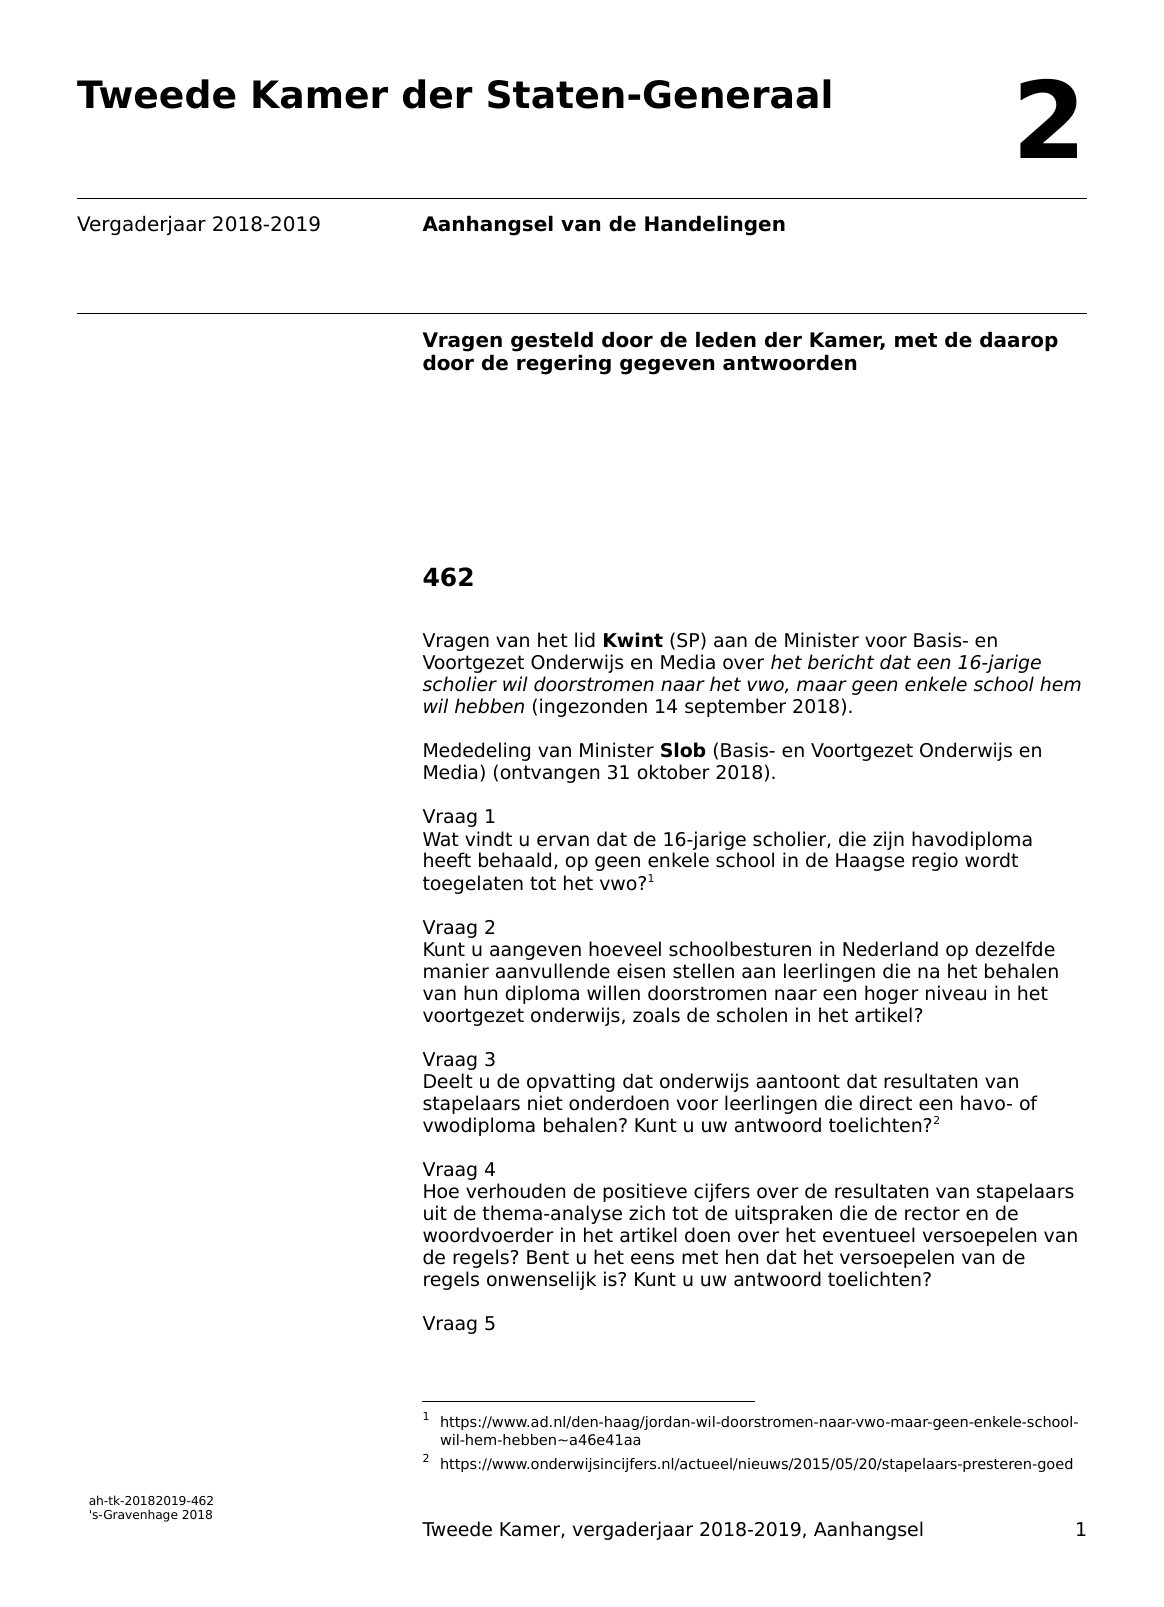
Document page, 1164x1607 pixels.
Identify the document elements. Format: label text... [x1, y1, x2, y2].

text Vraag 5 [422, 1313, 1087, 1335]
text 462 [422, 563, 1087, 592]
text https://www.onderwijsincijfers.nl/actueel/nieuws/2015/05/20/stapelaars-presteren-goed [422, 1452, 1087, 1474]
text Kunt u aangeven hoeveel schoolbesturen in Nederland op dezelfde manier aanvullende eisen stellen aan leerlingen die na het behalen van hun diploma willen doorstromen naar een hoger niveau in het voortgezet onderwijs, zoals de scholen in het artikel? [422, 938, 1087, 1026]
text https://www.ad.nl/den-haag/jordan-wil-doorstromen-naar-vwo-maar-geen-enkele-school-wil-hem-hebben~a46e41aa [422, 1410, 1087, 1449]
text Mededeling van Minister Slob (Basis- en Voortgezet Onderwijs en Media) (ontvangen 31 oktober 2018). [422, 740, 1087, 784]
text ah-tk-20182019-462 [88, 1494, 323, 1508]
table_cell [77, 314, 422, 375]
text Vragen van het lid Kwint (SP) aan de Minister voor Basis- en Voortgezet Onderwijs en Media over het bericht dat een 16-jarige scholier wil doorstromen naar het vwo, maar geen enkele school hem wil hebben (ingezonden 14 september 2018). [422, 630, 1087, 718]
text Vraag 3 [422, 1049, 1087, 1071]
text Deelt u de opvatting dat onderwijs aantoont dat resultaten van stapelaars niet onderdoen voor leerlingen die direct een havo- of vwodiploma behalen? Kunt u uw antwoord toelichten? [422, 1071, 1087, 1137]
text Hoe verhouden de positieve cijfers over de resultaten van stapelaars uit de thema-analyse zich tot de uitspraken die de rector en de woordvoerder in het artikel doen over het eventueel versoepelen van de regels? Bent u het eens met hen dat het versoepelen van de regels onwenselijk is? Kunt u uw antwoord toelichten? [422, 1181, 1087, 1291]
table_cell Vragen gesteld door de leden der Kamer, met de daarop door de regering gegeven antwoorden [422, 314, 1087, 375]
text Wat vindt u ervan dat de 16-jarige scholier, die zijn havodiploma heeft behaald, op geen enkele school in de Haagse regio wordt toegelaten tot het vwo? [422, 828, 1087, 894]
text 's-Gravenhage 2018 [88, 1508, 323, 1522]
text Vraag 1 [422, 806, 1087, 828]
text Vraag 4 [422, 1159, 1087, 1181]
text Vraag 2 [422, 917, 1087, 938]
table_cell Aanhangsel van de Handelingen [422, 199, 1087, 313]
table_header Tweede Kamer der Staten-Generaal [77, 59, 886, 198]
table_cell Vergaderjaar 2018-2019 [77, 199, 422, 313]
table_header 2 [886, 59, 1087, 198]
